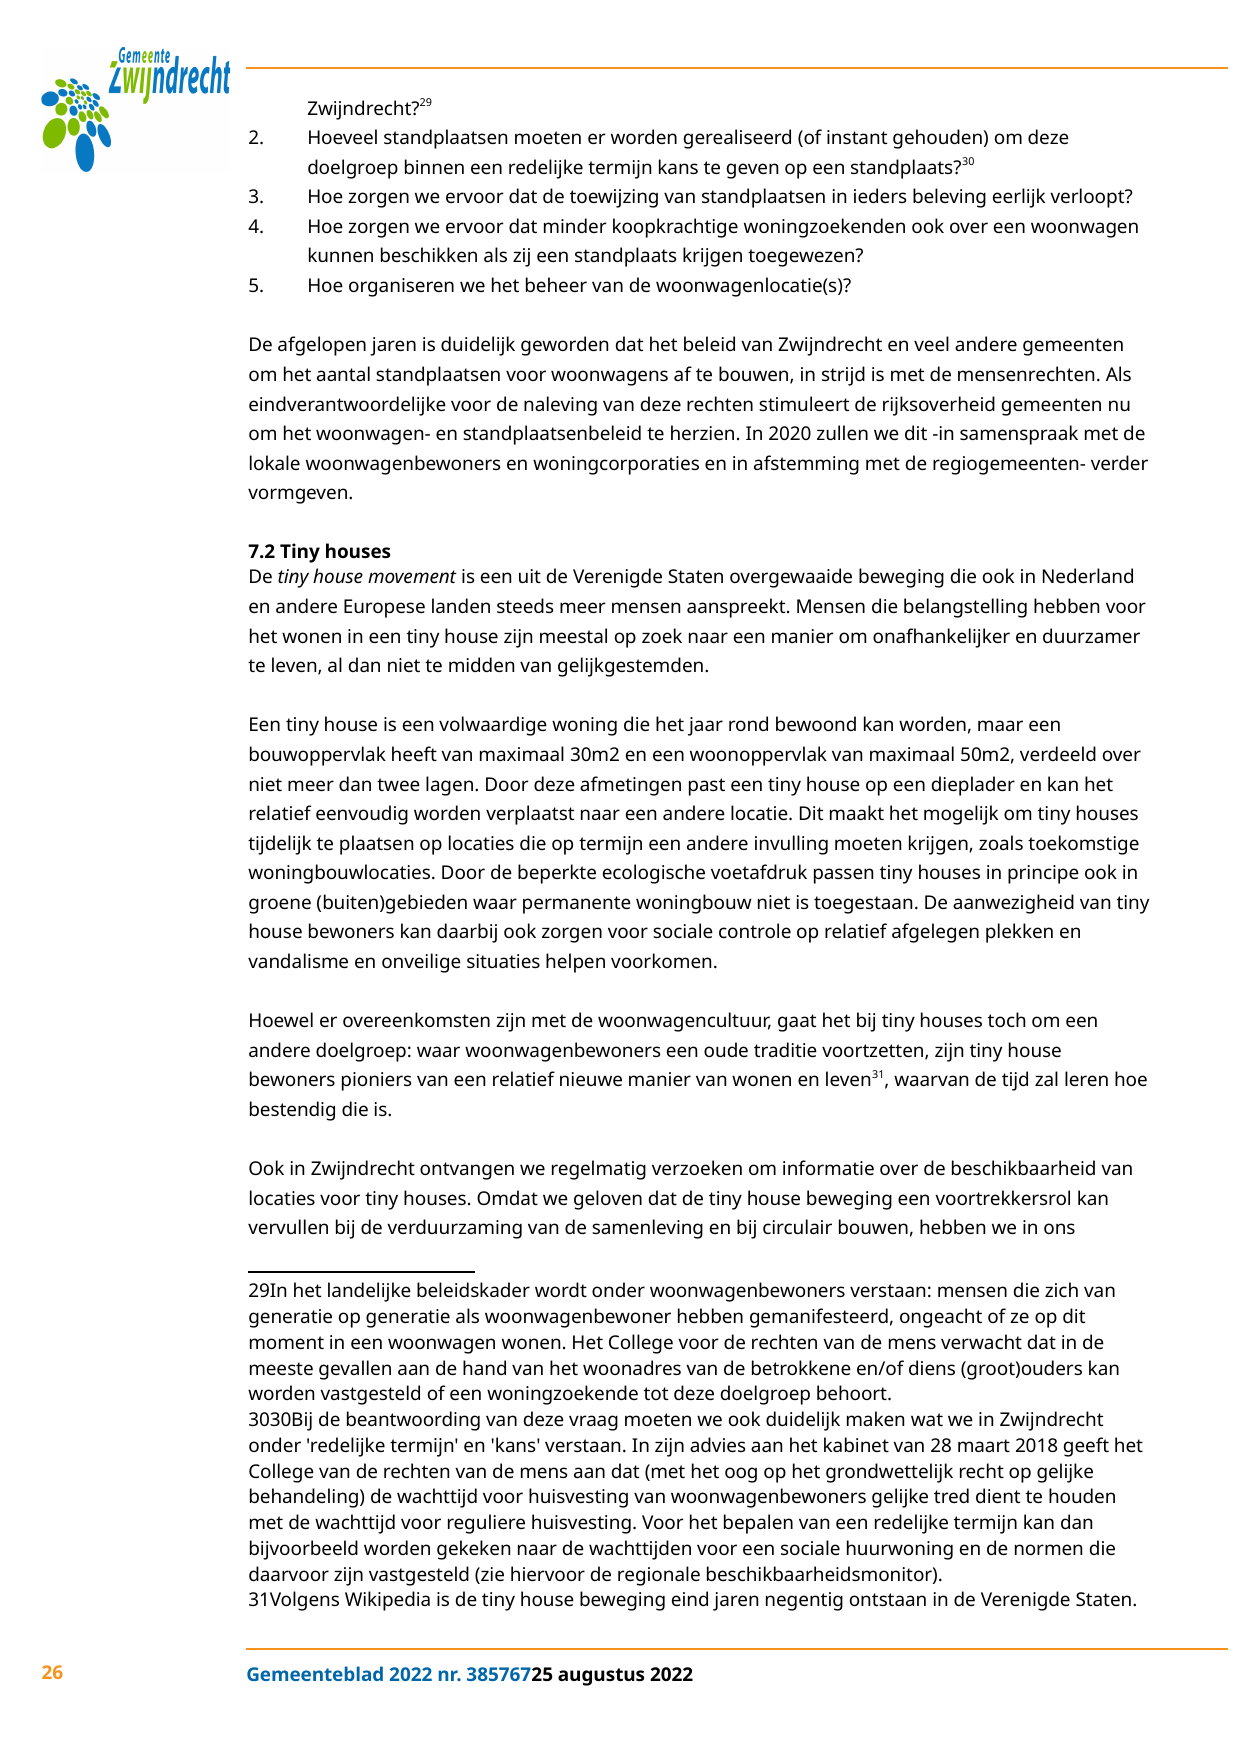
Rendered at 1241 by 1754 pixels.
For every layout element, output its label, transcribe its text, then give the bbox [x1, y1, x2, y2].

list Zwijndrecht? [248, 95, 1152, 121]
list In het landelijke beleidskader wordt onder woonwagenbewoners verstaan: mensen die zich van generatie op generatie als woonwagenbewoner hebben gemanifesteerd, ongeacht of ze op dit moment in een woonwagen wonen. Het College voor de rechten van de mens verwacht dat in de meeste gevallen aan de hand van het woonadres van de betrokkene en/of diens (groot)ouders kan worden vastgesteld of een woningzoekende tot deze doelgroep behoort. [248, 1278, 1152, 1406]
text Volgens Wikipedia is de tiny house beweging eind jaren negentig ontstaan in de Verenigde Staten. [248, 1586, 1152, 1612]
table_header De afgelopen jaren is duidelijk geworden dat het beleid van Zwijndrecht en veel andere gemeenten om het aantal standplaatsen voor woonwagens af te bouwen, in strijd is met de mensenrechten. Als eindverantwoordelijke voor de naleving van deze rechten stimuleert de rijksoverheid gemeenten nu om het woonwagen- en standplaatsenbeleid te herzien. In 2020 zullen we dit -in samenspraak met de lokale woonwagenbewoners en woningcorporaties en in afstemming met de regiogemeenten- verder vormgeven. [248, 332, 1152, 505]
text 7.2 Tiny houses [248, 538, 1152, 564]
text Ook in Zwijndrecht ontvangen we regelmatig verzoeken om informatie over de beschikbaarheid van locaties voor tiny houses. Omdat we geloven dat de tiny house beweging een voortrekkersrol kan vervullen bij de verduurzaming van de samenleving en bij circulair bouwen, hebben we in ons [248, 1155, 1152, 1240]
list Hoe zorgen we ervoor dat minder koopkrachtige woningzoekenden ook over een woonwagen kunnen beschikken als zij een standplaats krijgen toegewezen? [248, 213, 1152, 268]
list Hoeveel standplaatsen moeten er worden gerealiseerd (of instant gehouden) om deze doelgroep binnen een redelijke termijn kans te geven op een standplaats? [248, 124, 1152, 180]
list Hoe organiseren we het beheer van de woonwagenlocatie(s)? [248, 272, 1152, 298]
text Hoewel er overeenkomsten zijn met de woonwagencultuur, gaat het bij tiny houses toch om een andere doelgroep: waar woonwagenbewoners een oude traditie voortzetten, zijn tiny house bewoners pioniers van een relatief nieuwe manier van wonen en leven, waarvan de tijd zal leren hoe bestendig die is. [248, 1007, 1152, 1122]
picture [41, 47, 231, 172]
text De tiny house movement is een uit de Verenigde Staten overgewaaide beweging die ook in Nederland en andere Europese landen steeds meer mensen aanspreekt. Mensen die belangstelling hebben voor het wonen in een tiny house zijn meestal op zoek naar een manier om onafhankelijker en duurzamer te leven, al dan niet te midden van gelijkgestemden. [248, 564, 1152, 678]
list 30Bij de beantwoording van deze vraag moeten we ook duidelijk maken wat we in Zwijndrecht onder 'redelijke termijn' en 'kans' verstaan. In zijn advies aan het kabinet van 28 maart 2018 geeft het College van de rechten van de mens aan dat (met het oog op het grondwettelijk recht op gelijke behandeling) de wachttijd voor huisvesting van woonwagenbewoners gelijke tred dient te houden met de wachttijd voor reguliere huisvesting. Voor het bepalen van een redelijke termijn kan dan bijvoorbeeld worden gekeken naar de wachttijden voor een sociale huurwoning en de normen die daarvoor zijn vastgesteld (zie hiervoor de regionale beschikbaarheidsmonitor). [248, 1406, 1152, 1586]
text Een tiny house is een volwaardige woning die het jaar rond bewoond kan worden, maar een bouwoppervlak heeft van maximaal 30m2 en een woonoppervlak van maximaal 50m2, verdeeld over niet meer dan twee lagen. Door deze afmetingen past een tiny house op een dieplader en kan het relatief eenvoudig worden verplaatst naar een andere locatie. Dit maakt het mogelijk om tiny houses tijdelijk te plaatsen op locaties die op termijn een andere invulling moeten krijgen, zoals toekomstige woningbouwlocaties. Door de beperkte ecologische voetafdruk passen tiny houses in principe ook in groene (buiten)gebieden waar permanente woningbouw niet is toegestaan. De aanwezigheid van tiny house bewoners kan daarbij ook zorgen voor sociale controle op relatief afgelegen plekken en vandalisme en onveilige situaties helpen voorkomen. [248, 712, 1152, 974]
list Hoe zorgen we ervoor dat de toewijzing van standplaatsen in ieders beleving eerlijk verloopt? [248, 183, 1152, 209]
